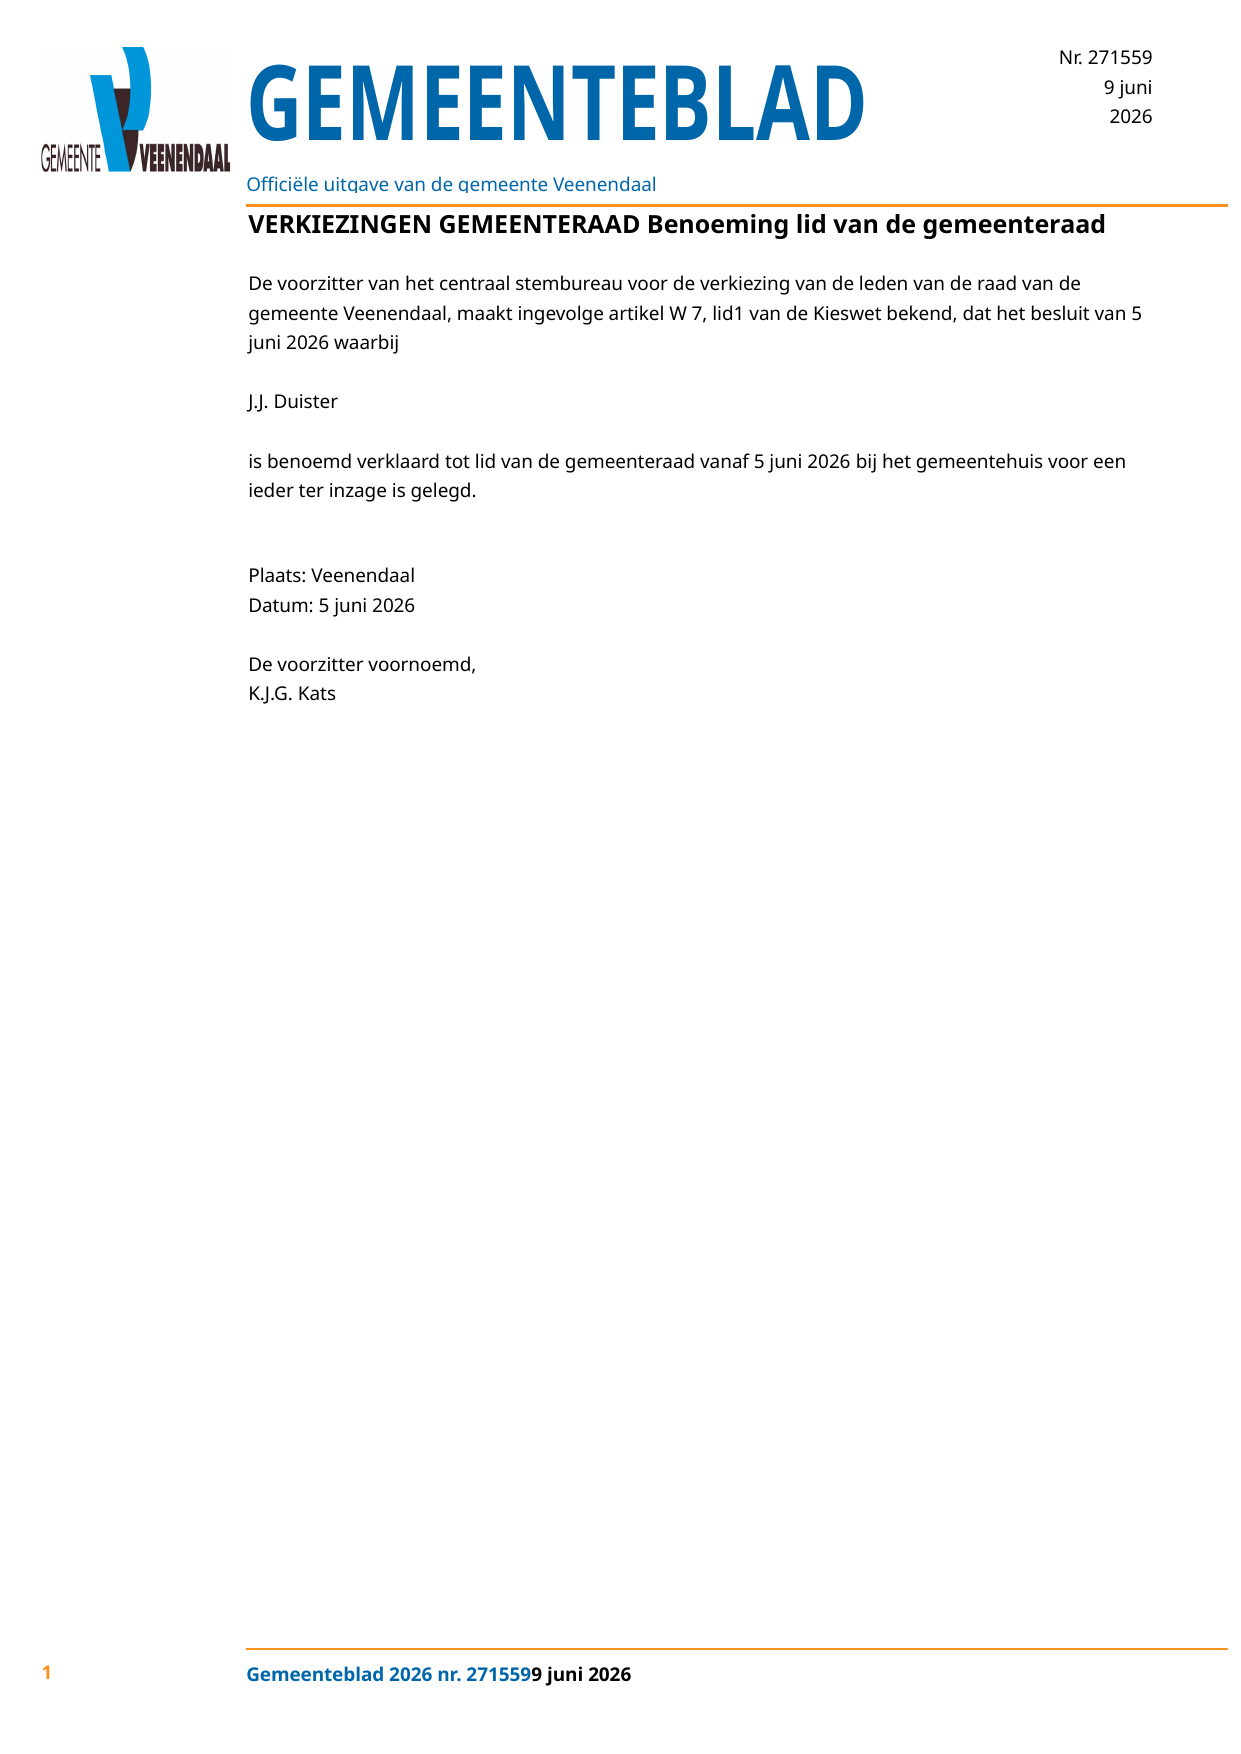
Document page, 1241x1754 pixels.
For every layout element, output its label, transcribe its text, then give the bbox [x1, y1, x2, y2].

text K.J.G. Kats [248, 681, 1152, 706]
text J.J. Duister [248, 389, 1152, 414]
picture [41, 47, 130, 172]
text De voorzitter van het centraal stembureau voor de verkiezing van de leden van de raad van de gemeente Veenendaal, maakt ingevolge artikel W 7, lid1 van de Kieswet bekend, dat het besluit van 5 juni 2026 waarbij [248, 270, 1152, 355]
text is benoemd verklaard tot lid van de gemeenteraad vanaf 5 juni 2026 bij het gemeentehuis voor een ieder ter inzage is gelegd. [248, 448, 1152, 503]
text Plaats: Veenendaal [248, 562, 1152, 588]
text De voorzitter voornoemd, [248, 651, 1152, 677]
text VERKIEZINGEN GEMEENTERAAD Benoeming lid van de gemeenteraad [248, 207, 1152, 241]
text Datum: 5 juni 2026 [248, 592, 1152, 618]
picture [123, 47, 231, 172]
